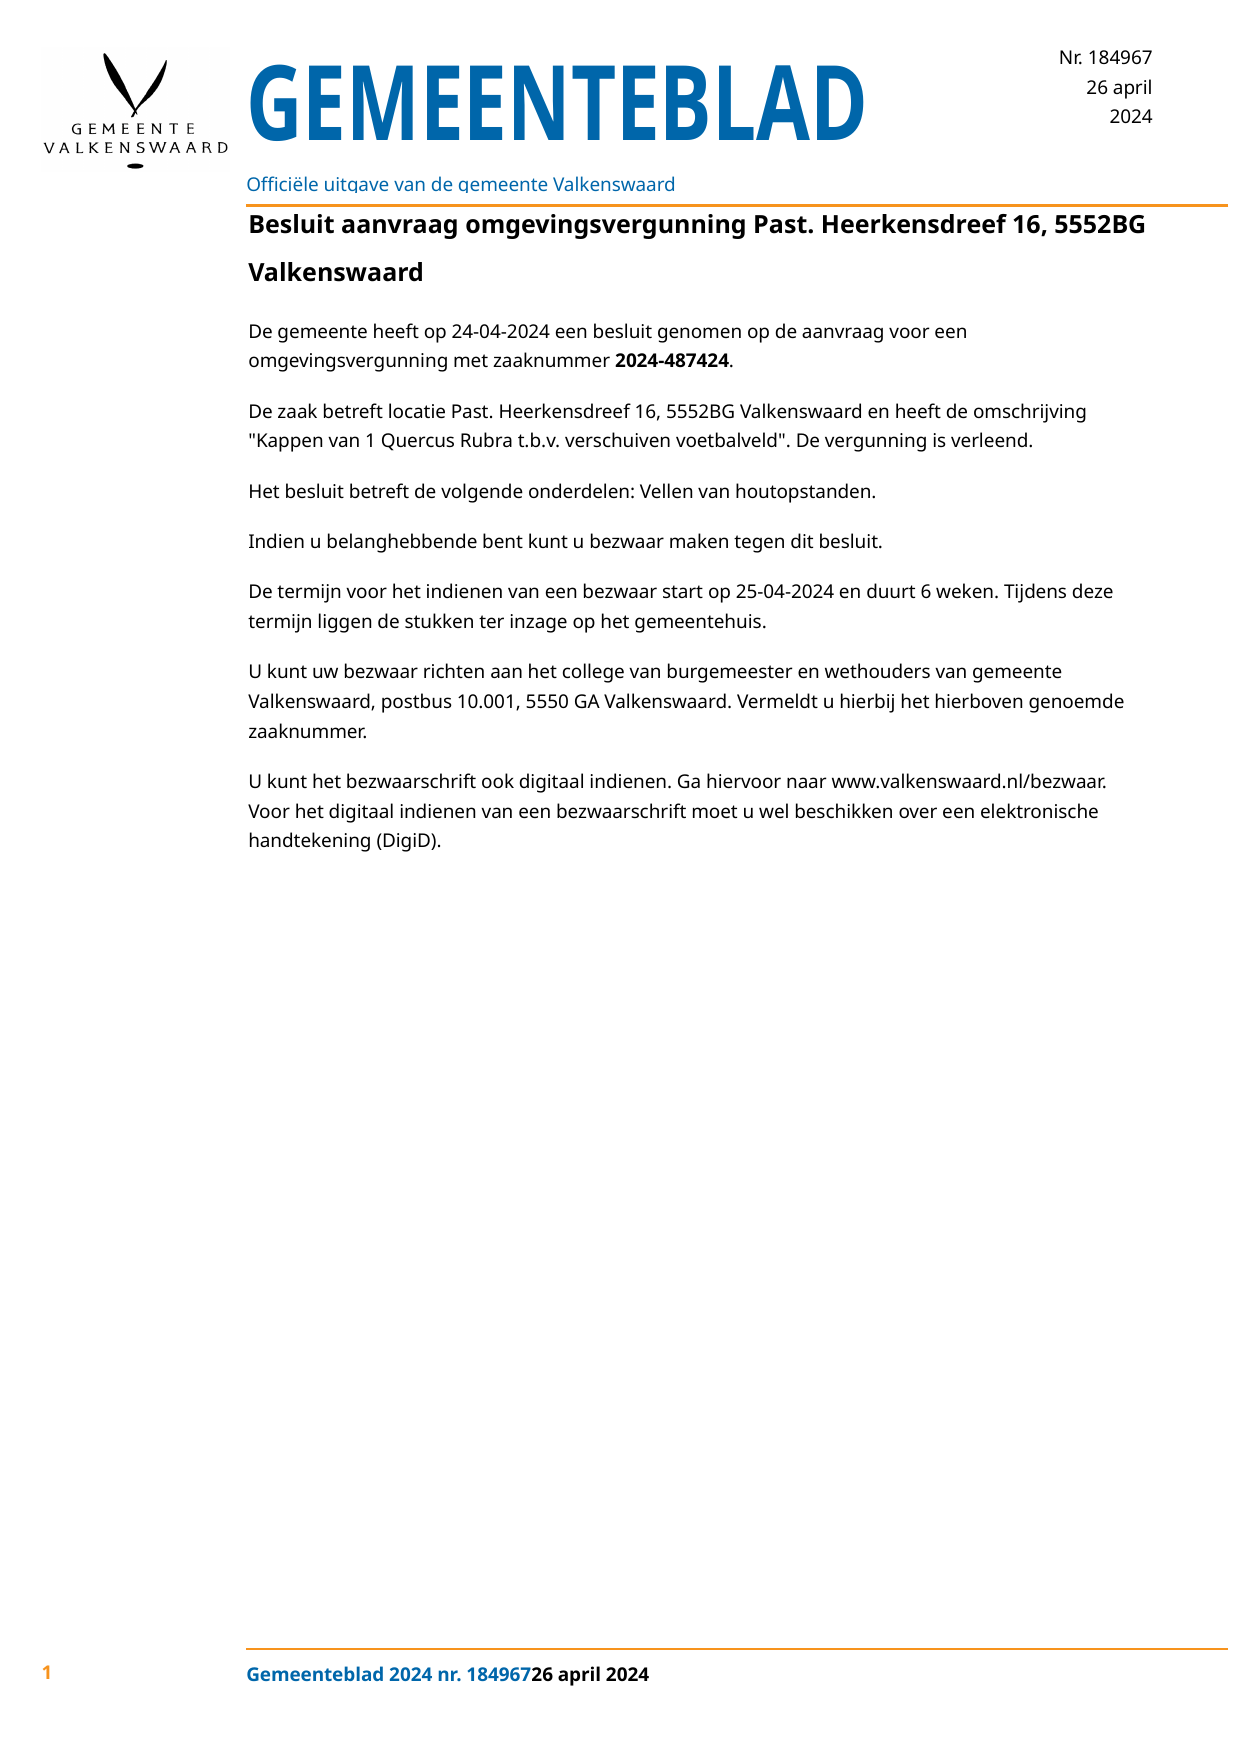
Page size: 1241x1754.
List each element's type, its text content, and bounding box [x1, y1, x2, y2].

text Indien u belanghebbende bent kunt u bezwaar maken tegen dit besluit. [248, 528, 1152, 554]
picture [41, 47, 231, 172]
text De gemeente heeft op 24-04-2024 een besluit genomen op de aanvraag voor een omgevingsvergunning met zaaknummer 2024-487424. [248, 318, 1152, 373]
text De zaak betreft locatie Past. Heerkensdreef 16, 5552BG Valkenswaard en heeft de omschrijving "Kappen van 1 Quercus Rubra t.b.v. verschuiven voetbalveld". De vergunning is verleend. [248, 398, 1152, 453]
text Het besluit betreft de volgende onderdelen: Vellen van houtopstanden. [248, 478, 1152, 504]
text U kunt uw bezwaar richten aan het college van burgemeester en wethouders van gemeente Valkenswaard, postbus 10.001, 5550 GA Valkenswaard. Vermeldt u hierbij het hierboven genoemde zaaknummer. [248, 659, 1152, 744]
text U kunt het bezwaarschrift ook digitaal indienen. Ga hiervoor naar www.valkenswaard.nl/bezwaar. Voor het digitaal indienen van een bezwaarschrift moet u wel beschikken over een elektronische handtekening (DigiD). [248, 768, 1152, 853]
text De termijn voor het indienen van een bezwaar start op 25-04-2024 en duurt 6 weken. Tijdens deze termijn liggen de stukken ter inzage op het gemeentehuis. [248, 579, 1152, 634]
text Besluit aanvraag omgevingsvergunning Past. Heerkensdreef 16, 5552BG Valkenswaard [248, 207, 1152, 288]
